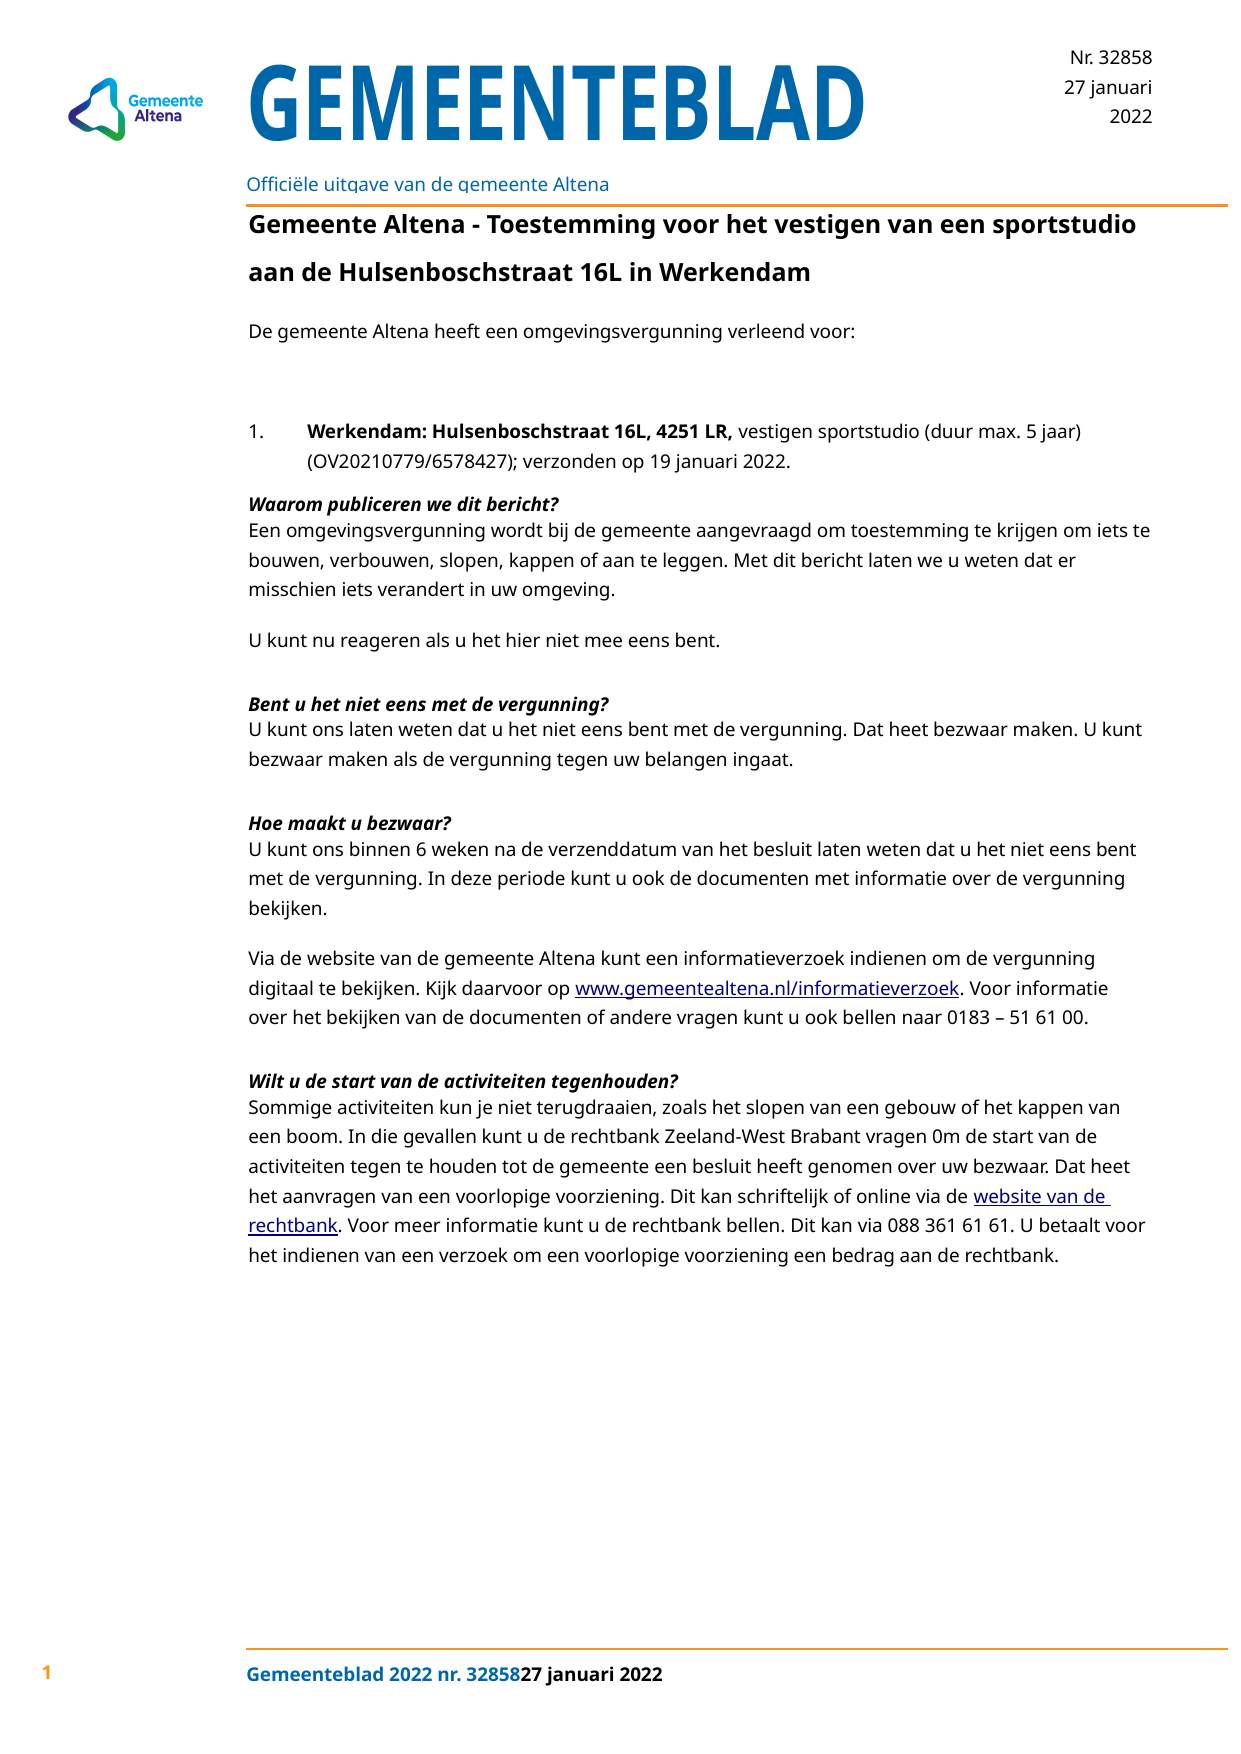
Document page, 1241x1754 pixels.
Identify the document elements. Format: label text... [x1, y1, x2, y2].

text Waarom publiceren we dit bericht? [248, 491, 1152, 517]
text Gemeente Altena - Toestemming voor het vestigen van een sportstudio aan de Hulsenboschstraat 16L in Werkendam [248, 207, 1152, 288]
list Werkendam: Hulsenboschstraat 16L, 4251 LR, vestigen sportstudio (duur max. 5 jaar) (OV20210779/6578427); verzonden op 19 januari 2022. [248, 419, 1152, 474]
text U kunt ons laten weten dat u het niet eens bent met de vergunning. Dat heet bezwaar maken. U kunt bezwaar maken als de vergunning tegen uw belangen ingaat. [248, 716, 1152, 772]
text U kunt nu reageren als u het hier niet mee eens bent. [248, 627, 1152, 652]
picture [41, 47, 231, 172]
text Sommige activiteiten kun je niet terugdraaien, zoals het slopen van een gebouw of het kappen van een boom. In die gevallen kunt u de rechtbank Zeeland-West Brabant vragen 0m de start van de activiteiten tegen te houden tot de gemeente een besluit heeft genomen over uw bezwaar. Dat heet het aanvragen van een voorlopige voorziening. Dit kan schriftelijk of online via de website van de rechtbank. Voor meer informatie kunt u de rechtbank bellen. Dit kan via 088 361 61 61. U betaalt voor het indienen van een verzoek om een voorlopige voorziening een bedrag aan de rechtbank. [248, 1094, 1152, 1268]
text Bent u het niet eens met de vergunning? [248, 691, 1152, 716]
text Via de website van de gemeente Altena kunt een informatieverzoek indienen om de vergunning digitaal te bekijken. Kijk daarvoor op www.gemeentealtena.nl/informatieverzoek. Voor informatie over het bekijken van de documenten of andere vragen kunt u ook bellen naar 0183 – 51 61 00. [248, 945, 1152, 1030]
text Wilt u de start van de activiteiten tegenhouden? [248, 1068, 1152, 1094]
text U kunt ons binnen 6 weken na de verzenddatum van het besluit laten weten dat u het niet eens bent met de vergunning. In deze periode kunt u ook de documenten met informatie over de vergunning bekijken. [248, 836, 1152, 921]
text Een omgevingsvergunning wordt bij de gemeente aangevraagd om toestemming te krijgen om iets te bouwen, verbouwen, slopen, kappen of aan te leggen. Met dit bericht laten we u weten dat er misschien iets verandert in uw omgeving. [248, 517, 1152, 602]
text De gemeente Altena heeft een omgevingsvergunning verleend voor: [248, 318, 1152, 344]
text Hoe maakt u bezwaar? [248, 810, 1152, 836]
